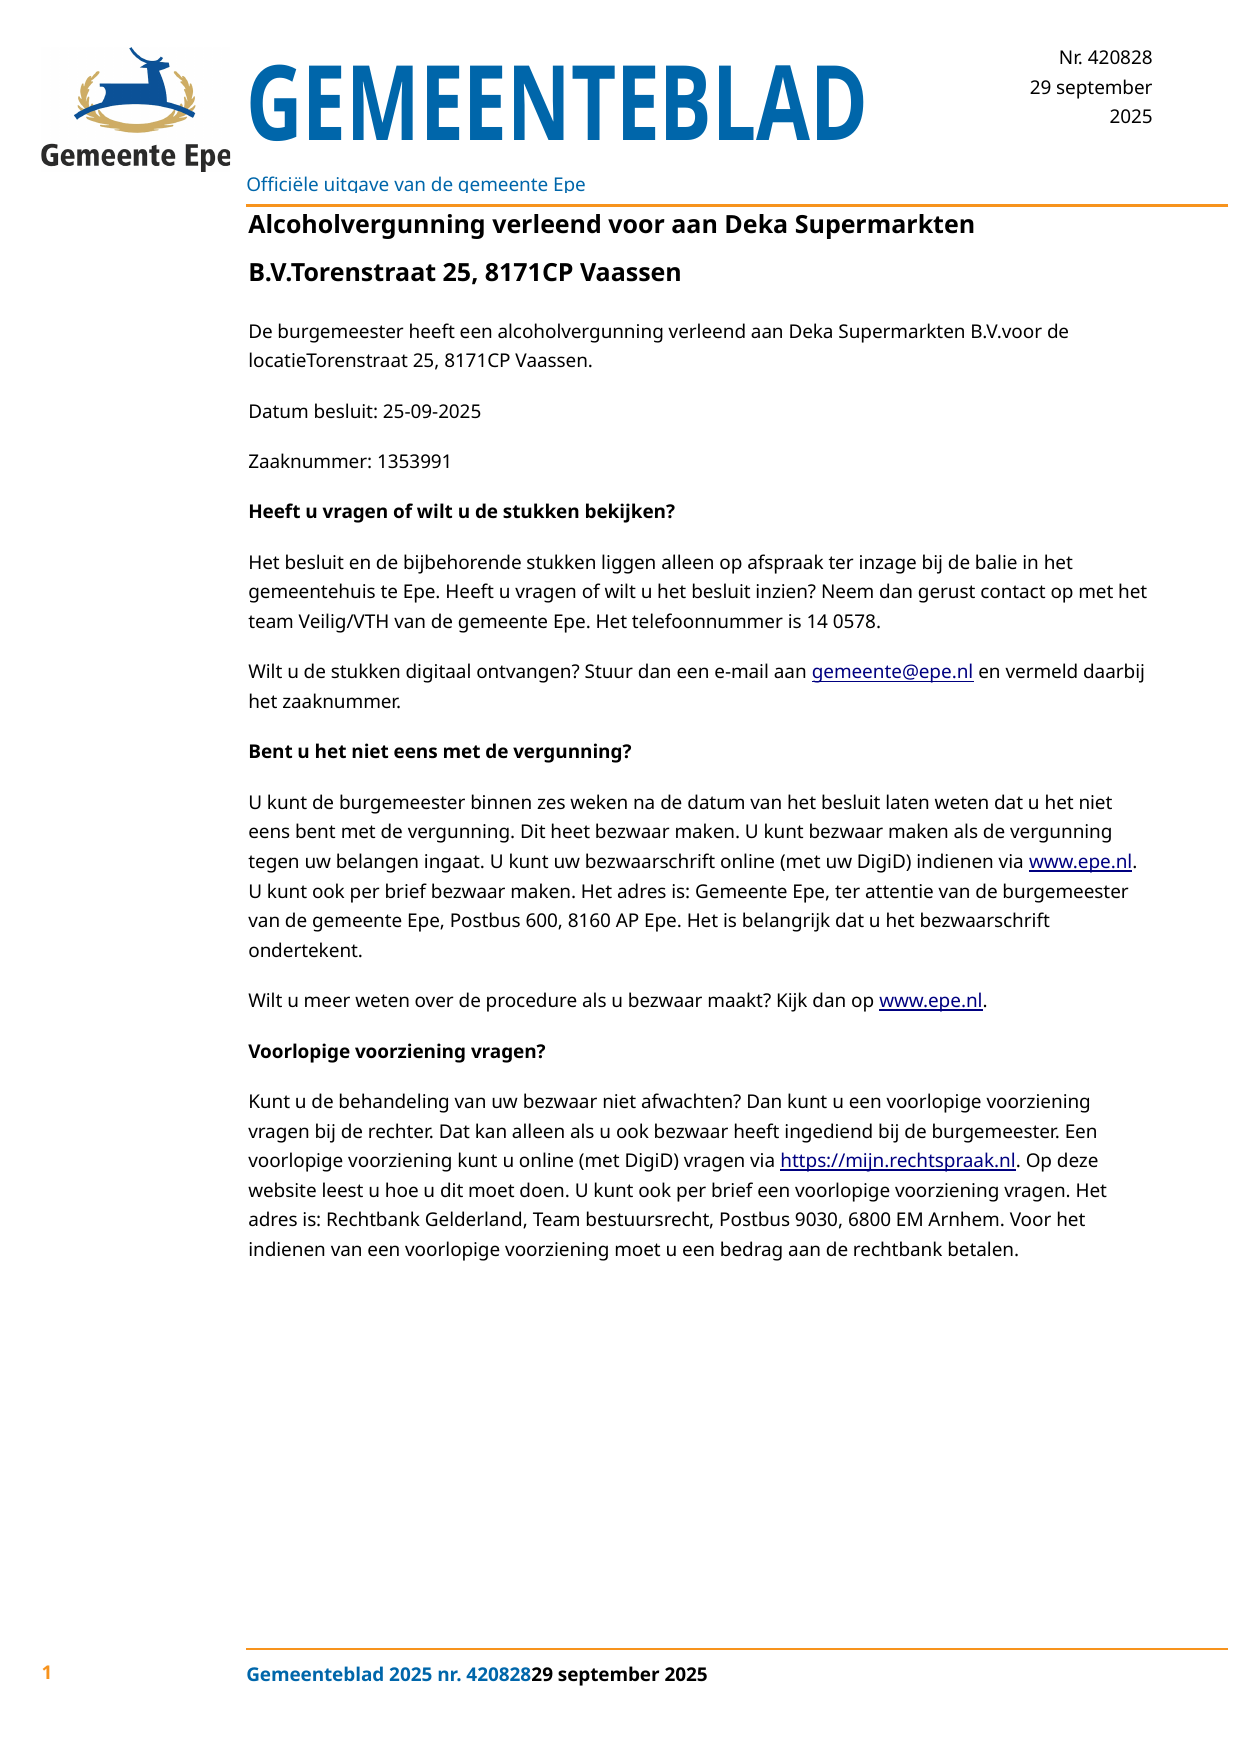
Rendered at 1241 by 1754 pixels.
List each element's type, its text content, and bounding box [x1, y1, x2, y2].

picture [41, 47, 231, 172]
text U kunt de burgemeester binnen zes weken na de datum van het besluit laten weten dat u het niet eens bent met de vergunning. Dit heet bezwaar maken. U kunt bezwaar maken als de vergunning tegen uw belangen ingaat. U kunt uw bezwaarschrift online (met uw DigiD) indienen via www.epe.nl. U kunt ook per brief bezwaar maken. Het adres is: Gemeente Epe, ter attentie van de burgemeester van de gemeente Epe, Postbus 600, 8160 AP Epe. Het is belangrijk dat u het bezwaarschrift ondertekent. [248, 789, 1152, 963]
text Alcoholvergunning verleend voor aan Deka Supermarkten B.V.Torenstraat 25, 8171CP Vaassen [248, 207, 1152, 288]
text Bent u het niet eens met de vergunning? [248, 739, 1152, 764]
text Het besluit en de bijbehorende stukken liggen alleen op afspraak ter inzage bij de balie in het gemeentehuis te Epe. Heeft u vragen of wilt u het besluit inzien? Neem dan gerust contact op met het team Veilig/VTH van de gemeente Epe. Het telefoonnummer is 14 0578. [248, 549, 1152, 634]
text Heeft u vragen of wilt u de stukken bekijken? [248, 499, 1152, 524]
text Wilt u meer weten over de procedure als u bezwaar maakt? Kijk dan op www.epe.nl. [248, 987, 1152, 1013]
text Zaaknummer: 1353991 [248, 448, 1152, 474]
text Voorlopige voorziening vragen? [248, 1038, 1152, 1064]
text Kunt u de behandeling van uw bezwaar niet afwachten? Dan kunt u een voorlopige voorziening vragen bij de rechter. Dat kan alleen als u ook bezwaar heeft ingediend bij de burgemeester. Een voorlopige voorziening kunt u online (met DigiD) vragen via https://mijn.rechtspraak.nl. Op deze website leest u hoe u dit moet doen. U kunt ook per brief een voorlopige voorziening vragen. Het adres is: Rechtbank Gelderland, Team bestuursrecht, Postbus 9030, 6800 EM Arnhem. Voor het indienen van een voorlopige voorziening moet u een bedrag aan de rechtbank betalen. [248, 1088, 1152, 1262]
text De burgemeester heeft een alcoholvergunning verleend aan Deka Supermarkten B.V.voor de locatieTorenstraat 25, 8171CP Vaassen. [248, 318, 1152, 373]
text Wilt u de stukken digitaal ontvangen? Stuur dan een e-mail aan gemeente@epe.nl en vermeld daarbij het zaaknummer. [248, 659, 1152, 714]
text Datum besluit: 25-09-2025 [248, 398, 1152, 424]
